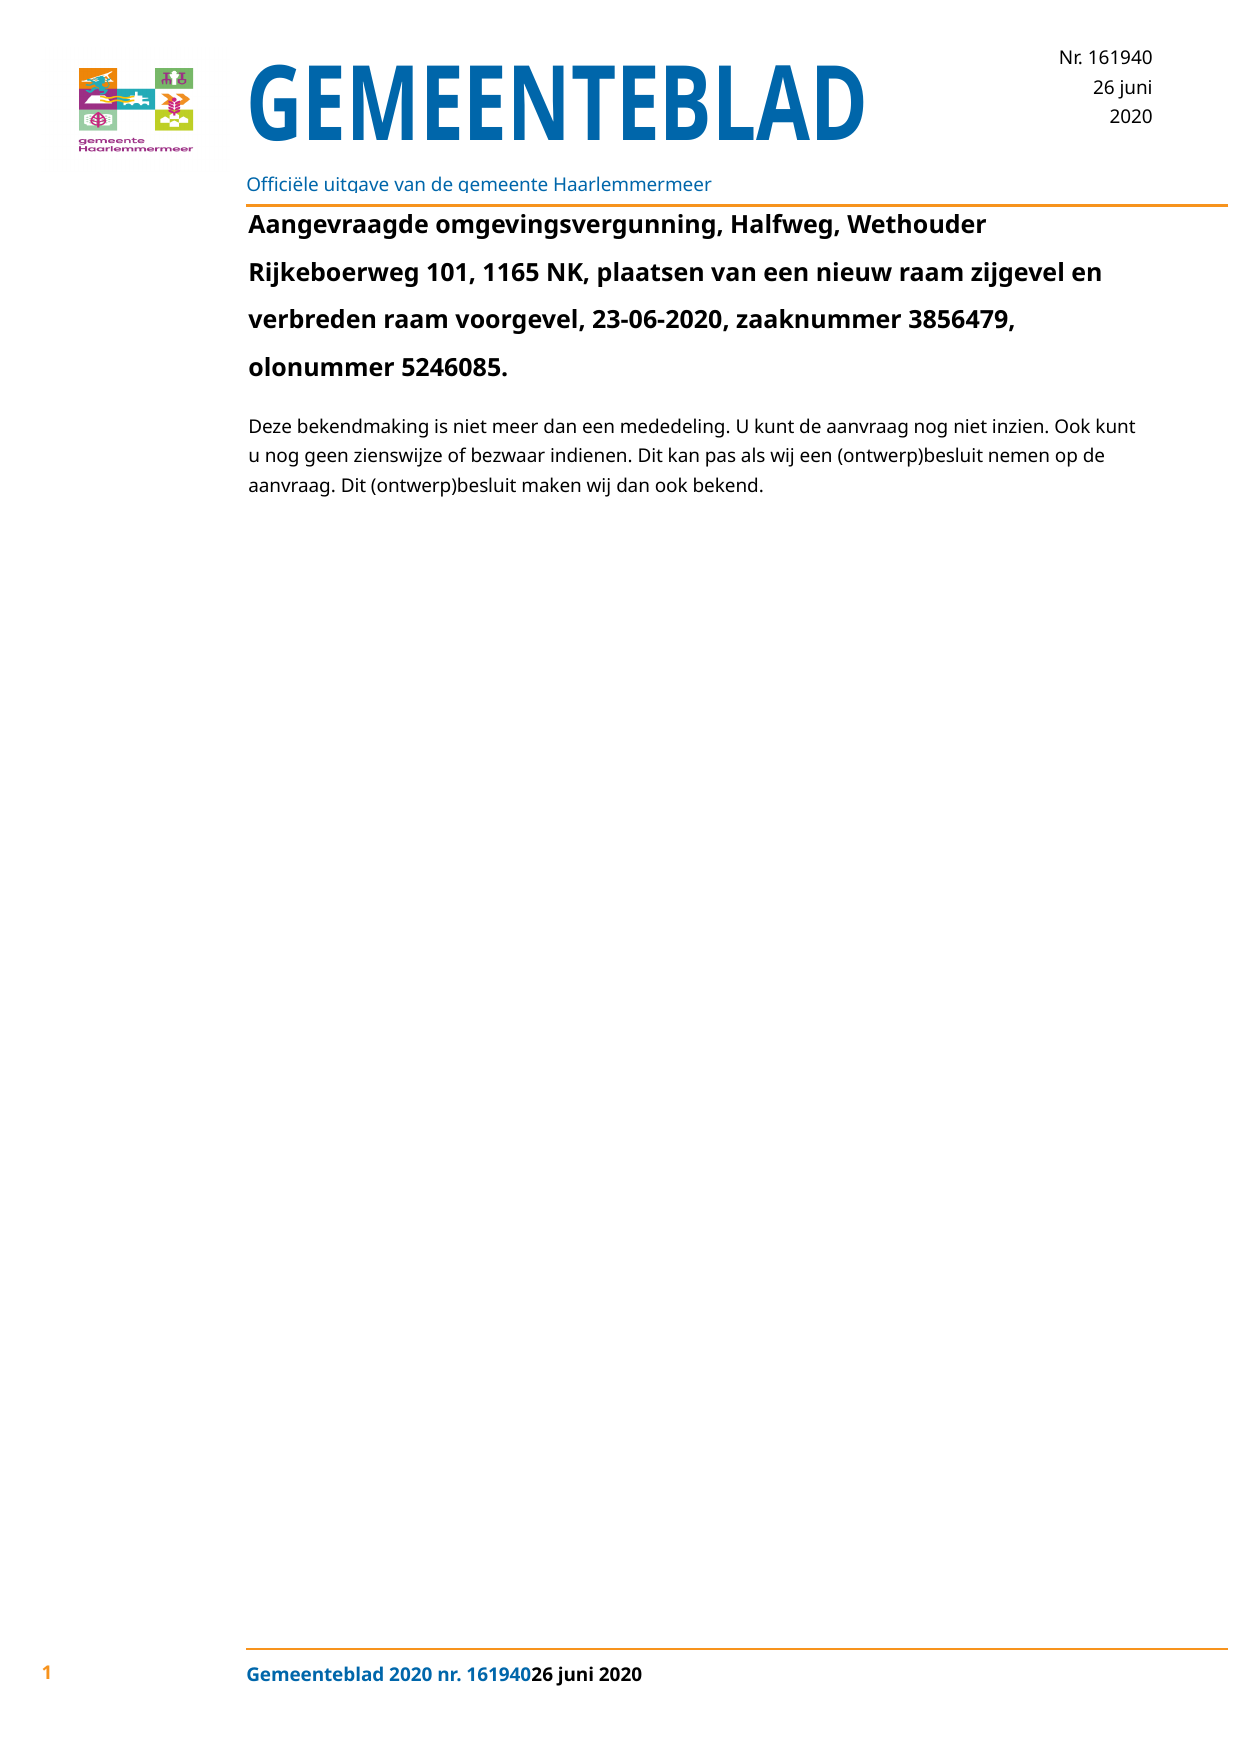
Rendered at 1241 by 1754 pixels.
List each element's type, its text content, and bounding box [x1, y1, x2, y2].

picture [41, 47, 231, 172]
text Deze bekendmaking is niet meer dan een mededeling. U kunt de aanvraag nog niet inzien. Ook kunt u nog geen zienswijze of bezwaar indienen. Dit kan pas als wij een (ontwerp)besluit nemen op de aanvraag. Dit (ontwerp)besluit maken wij dan ook bekend. [248, 413, 1152, 498]
text Aangevraagde omgevingsvergunning, Halfweg, Wethouder Rijkeboerweg 101, 1165 NK, plaatsen van een nieuw raam zijgevel en verbreden raam voorgevel, 23-06-2020, zaaknummer 3856479, olonummer 5246085. [248, 207, 1152, 384]
